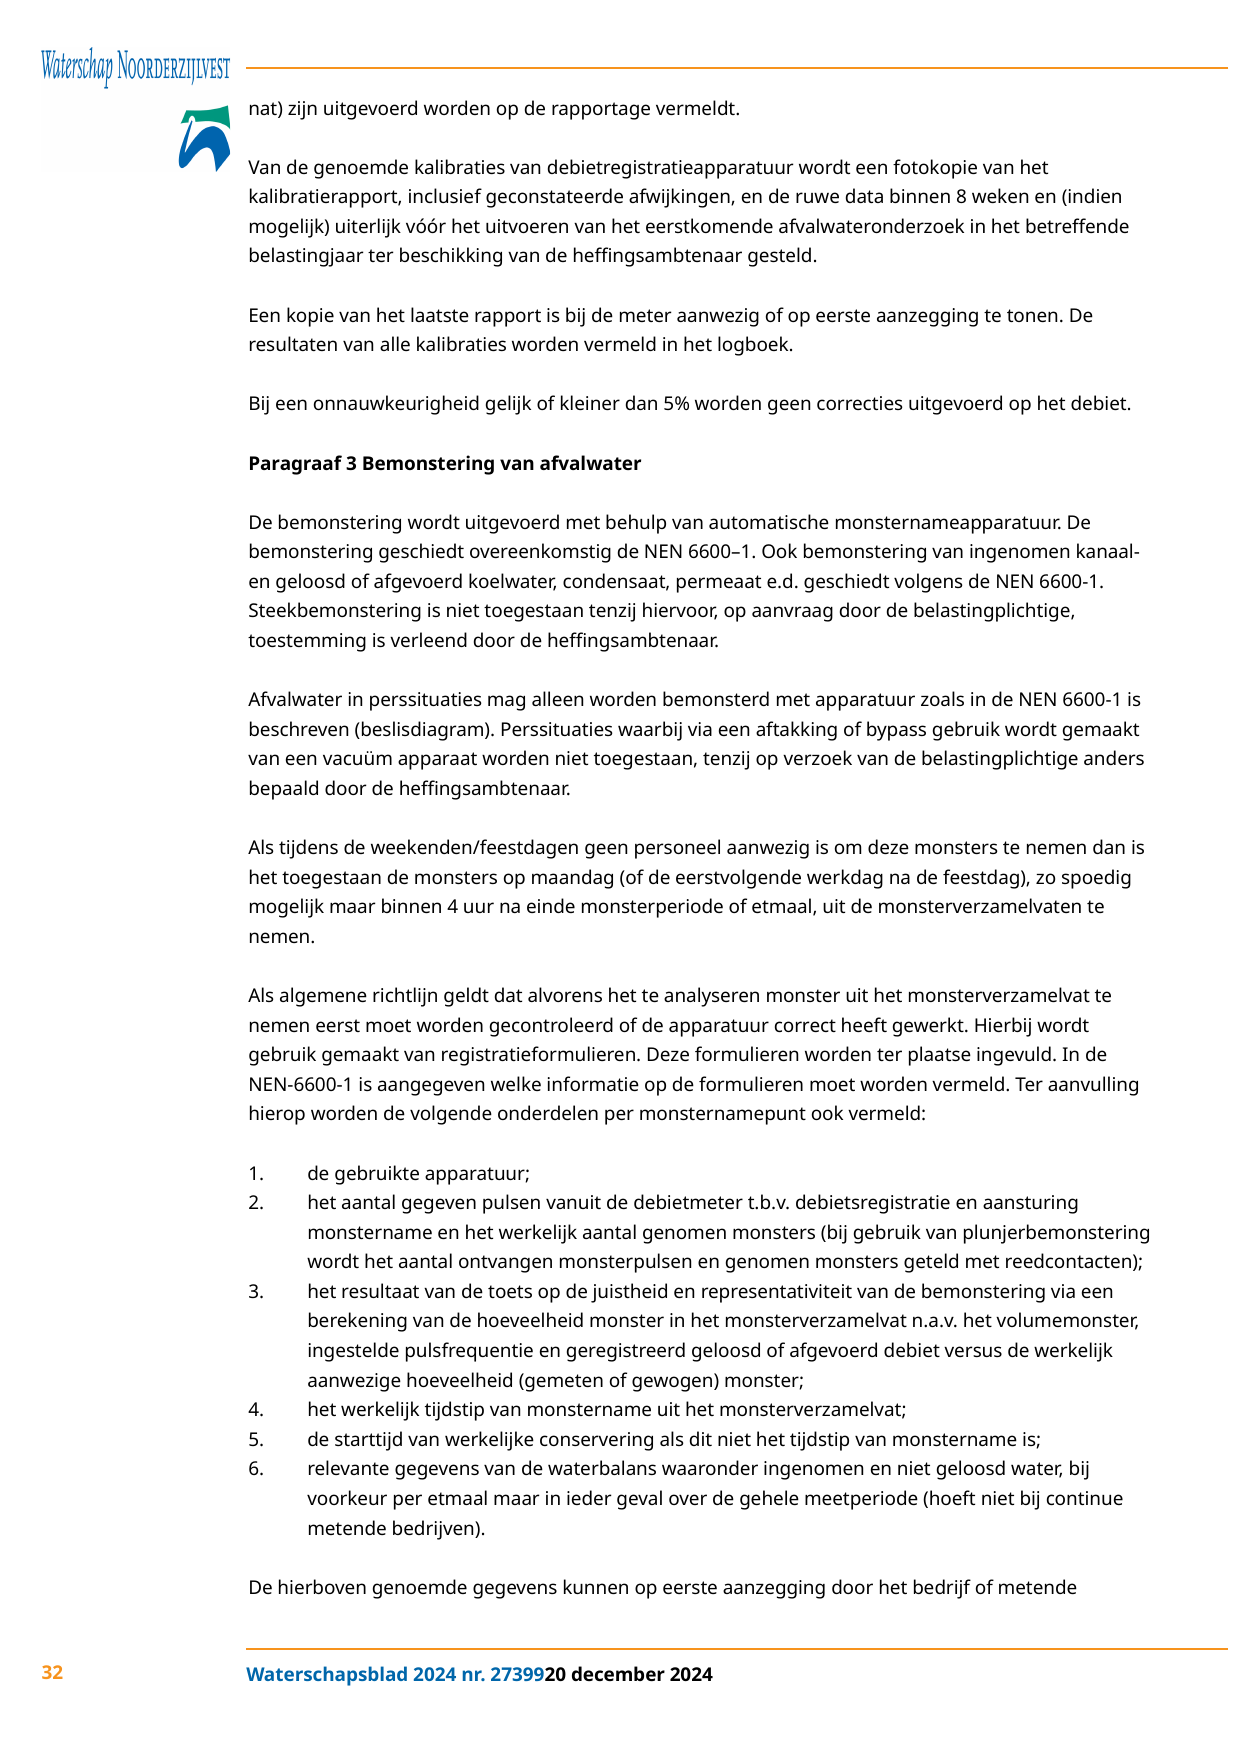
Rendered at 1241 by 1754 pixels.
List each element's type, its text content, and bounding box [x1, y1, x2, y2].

text Van de genoemde kalibraties van debietregistratieapparatuur wordt een fotokopie van het kalibratierapport, inclusief geconstateerde afwijkingen, en de ruwe data binnen 8 weken en (indien mogelijk) uiterlijk vóór het uitvoeren van het eerstkomende afvalwateronderzoek in het betreffende belastingjaar ter beschikking van de heffingsambtenaar gesteld. [248, 154, 1152, 268]
list het werkelijk tijdstip van monstername uit het monsterverzamelvat; [248, 1396, 1152, 1422]
picture [41, 47, 231, 172]
text De hierboven genoemde gegevens kunnen op eerste aanzegging door het bedrijf of metende [248, 1574, 1152, 1600]
text Als tijdens de weekenden/feestdagen geen personeel aanwezig is om deze monsters te nemen dan is het toegestaan de monsters op maandag (of de eerstvolgende werkdag na de feestdag), zo spoedig mogelijk maar binnen 4 uur na einde monsterperiode of etmaal, uit de monsterverzamelvaten te nemen. [248, 834, 1152, 949]
list de gebruikte apparatuur; [248, 1160, 1152, 1186]
text nat) zijn uitgevoerd worden op de rapportage vermeldt. [248, 95, 1152, 121]
text Afvalwater in perssituaties mag alleen worden bemonsterd met apparatuur zoals in de NEN 6600-1 is beschreven (beslisdiagram). Perssituaties waarbij via een aftakking of bypass gebruik wordt gemaakt van een vacuüm apparaat worden niet toegestaan, tenzij op verzoek van de belastingplichtige anders bepaald door de heffingsambtenaar. [248, 686, 1152, 801]
text De bemonstering wordt uitgevoerd met behulp van automatische monsternameapparatuur. De bemonstering geschiedt overeenkomstig de NEN 6600–1. Ook bemonstering van ingenomen kanaal- en geloosd of afgevoerd koelwater, condensaat, permeaat e.d. geschiedt volgens de NEN 6600-1. Steekbemonstering is niet toegestaan tenzij hiervoor, op aanvraag door de belastingplichtige, toestemming is verleend door de heffingsambtenaar. [248, 509, 1152, 653]
text Als algemene richtlijn geldt dat alvorens het te analyseren monster uit het monsterverzamelvat te nemen eerst moet worden gecontroleerd of de apparatuur correct heeft gewerkt. Hierbij wordt gebruik gemaakt van registratieformulieren. Deze formulieren worden ter plaatse ingevuld. In de NEN-6600-1 is aangegeven welke informatie op de formulieren moet worden vermeld. Ter aanvulling hierop worden de volgende onderdelen per monsternamepunt ook vermeld: [248, 982, 1152, 1126]
text Een kopie van het laatste rapport is bij de meter aanwezig of op eerste aanzegging te tonen. De resultaten van alle kalibraties worden vermeld in het logboek. [248, 302, 1152, 357]
list de starttijd van werkelijke conservering als dit niet het tijdstip van monstername is; [248, 1426, 1152, 1452]
list relevante gegevens van de waterbalans waaronder ingenomen en niet geloosd water, bij voorkeur per etmaal maar in ieder geval over de gehele meetperiode (hoeft niet bij continue metende bedrijven). [248, 1456, 1152, 1541]
text Bij een onnauwkeurigheid gelijk of kleiner dan 5% worden geen correcties uitgevoerd op het debiet. [248, 391, 1152, 416]
text Paragraaf 3 Bemonstering van afvalwater [248, 450, 1152, 476]
list het resultaat van de toets op de juistheid en representativiteit van de bemonstering via een berekening van de hoeveelheid monster in het monsterverzamelvat n.a.v. het volumemonster, ingestelde pulsfrequentie en geregistreerd geloosd of afgevoerd debiet versus de werkelijk aanwezige hoeveelheid (gemeten of gewogen) monster; [248, 1278, 1152, 1393]
list het aantal gegeven pulsen vanuit de debietmeter t.b.v. debietsregistratie en aansturing monstername en het werkelijk aantal genomen monsters (bij gebruik van plunjerbemonstering wordt het aantal ontvangen monsterpulsen en genomen monsters geteld met reedcontacten); [248, 1189, 1152, 1274]
